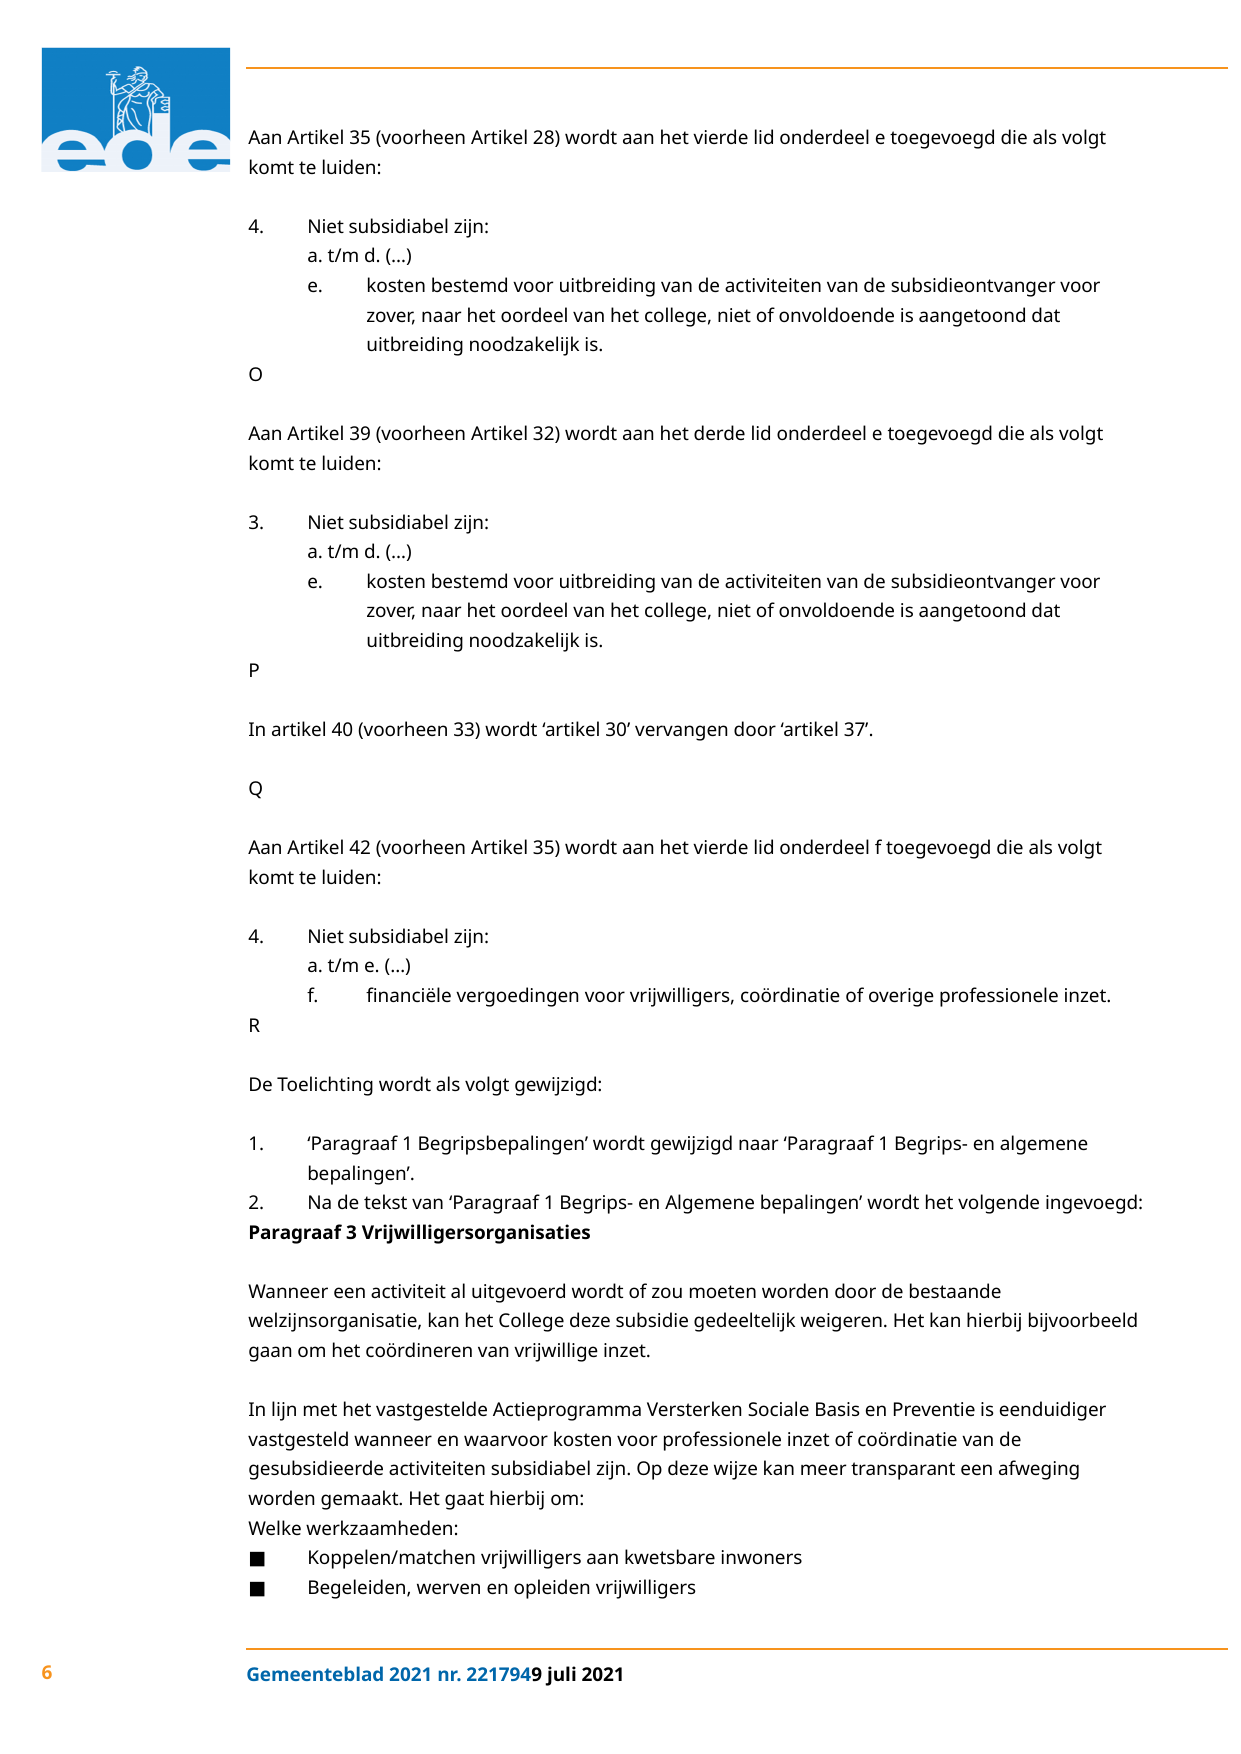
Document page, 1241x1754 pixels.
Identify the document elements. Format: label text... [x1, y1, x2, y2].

text R [248, 1012, 1152, 1038]
list a. t/m e. (…) [248, 953, 1152, 978]
text Welke werkzaamheden: [248, 1515, 1152, 1541]
list financiële vergoedingen voor vrijwilligers, coördinatie of overige professionele inzet. [307, 982, 1152, 1008]
text Aan Artikel 39 (voorheen Artikel 32) wordt aan het derde lid onderdeel e toegevoegd die als volgt komt te luiden: [248, 420, 1152, 476]
text De Toelichting wordt als volgt gewijzigd: [248, 1071, 1152, 1097]
list Niet subsidiabel zijn: [248, 213, 1152, 239]
list Koppelen/matchen vrijwilligers aan kwetsbare inwoners [248, 1544, 1152, 1570]
text P [248, 657, 1152, 683]
picture [41, 47, 231, 172]
list Niet subsidiabel zijn: [248, 509, 1152, 535]
list a. t/m d. (…) [248, 243, 1152, 268]
list Na de tekst van ‘Paragraaf 1 Begrips- en Algemene bepalingen’ wordt het volgende ingevoegd: [248, 1189, 1152, 1215]
list a. t/m d. (…) [248, 538, 1152, 564]
text Wanneer een activiteit al uitgevoerd wordt of zou moeten worden door de bestaande welzijnsorganisatie, kan het College deze subsidie gedeeltelijk weigeren. Het kan hierbij bijvoorbeeld gaan om het coördineren van vrijwillige inzet. [248, 1278, 1152, 1363]
list ‘Paragraaf 1 Begripsbepalingen’ wordt gewijzigd naar ‘Paragraaf 1 Begrips- en algemene bepalingen’. [248, 1130, 1152, 1186]
list kosten bestemd voor uitbreiding van de activiteiten van de subsidieontvanger voor zover, naar het oordeel van het college, niet of onvoldoende is aangetoond dat uitbreiding noodzakelijk is. [307, 568, 1152, 653]
list kosten bestemd voor uitbreiding van de activiteiten van de subsidieontvanger voor zover, naar het oordeel van het college, niet of onvoldoende is aangetoond dat uitbreiding noodzakelijk is. [307, 272, 1152, 357]
text Aan Artikel 42 (voorheen Artikel 35) wordt aan het vierde lid onderdeel f toegevoegd die als volgt komt te luiden: [248, 834, 1152, 890]
list Begeleiden, werven en opleiden vrijwilligers [248, 1574, 1152, 1600]
text Q [248, 775, 1152, 801]
text In artikel 40 (voorheen 33) wordt ‘artikel 30’ vervangen door ‘artikel 37’. [248, 716, 1152, 742]
text Aan Artikel 35 (voorheen Artikel 28) wordt aan het vierde lid onderdeel e toegevoegd die als volgt komt te luiden: [248, 124, 1152, 180]
list Niet subsidiabel zijn: [248, 923, 1152, 949]
text O [248, 361, 1152, 387]
text Paragraaf 3 Vrijwilligersorganisaties [248, 1219, 1152, 1245]
text In lijn met het vastgestelde Actieprogramma Versterken Sociale Basis en Preventie is eenduidiger vastgesteld wanneer en waarvoor kosten voor professionele inzet of coördinatie van de gesubsidieerde activiteiten subsidiabel zijn. Op deze wijze kan meer transparant een afweging worden gemaakt. Het gaat hierbij om: [248, 1396, 1152, 1511]
